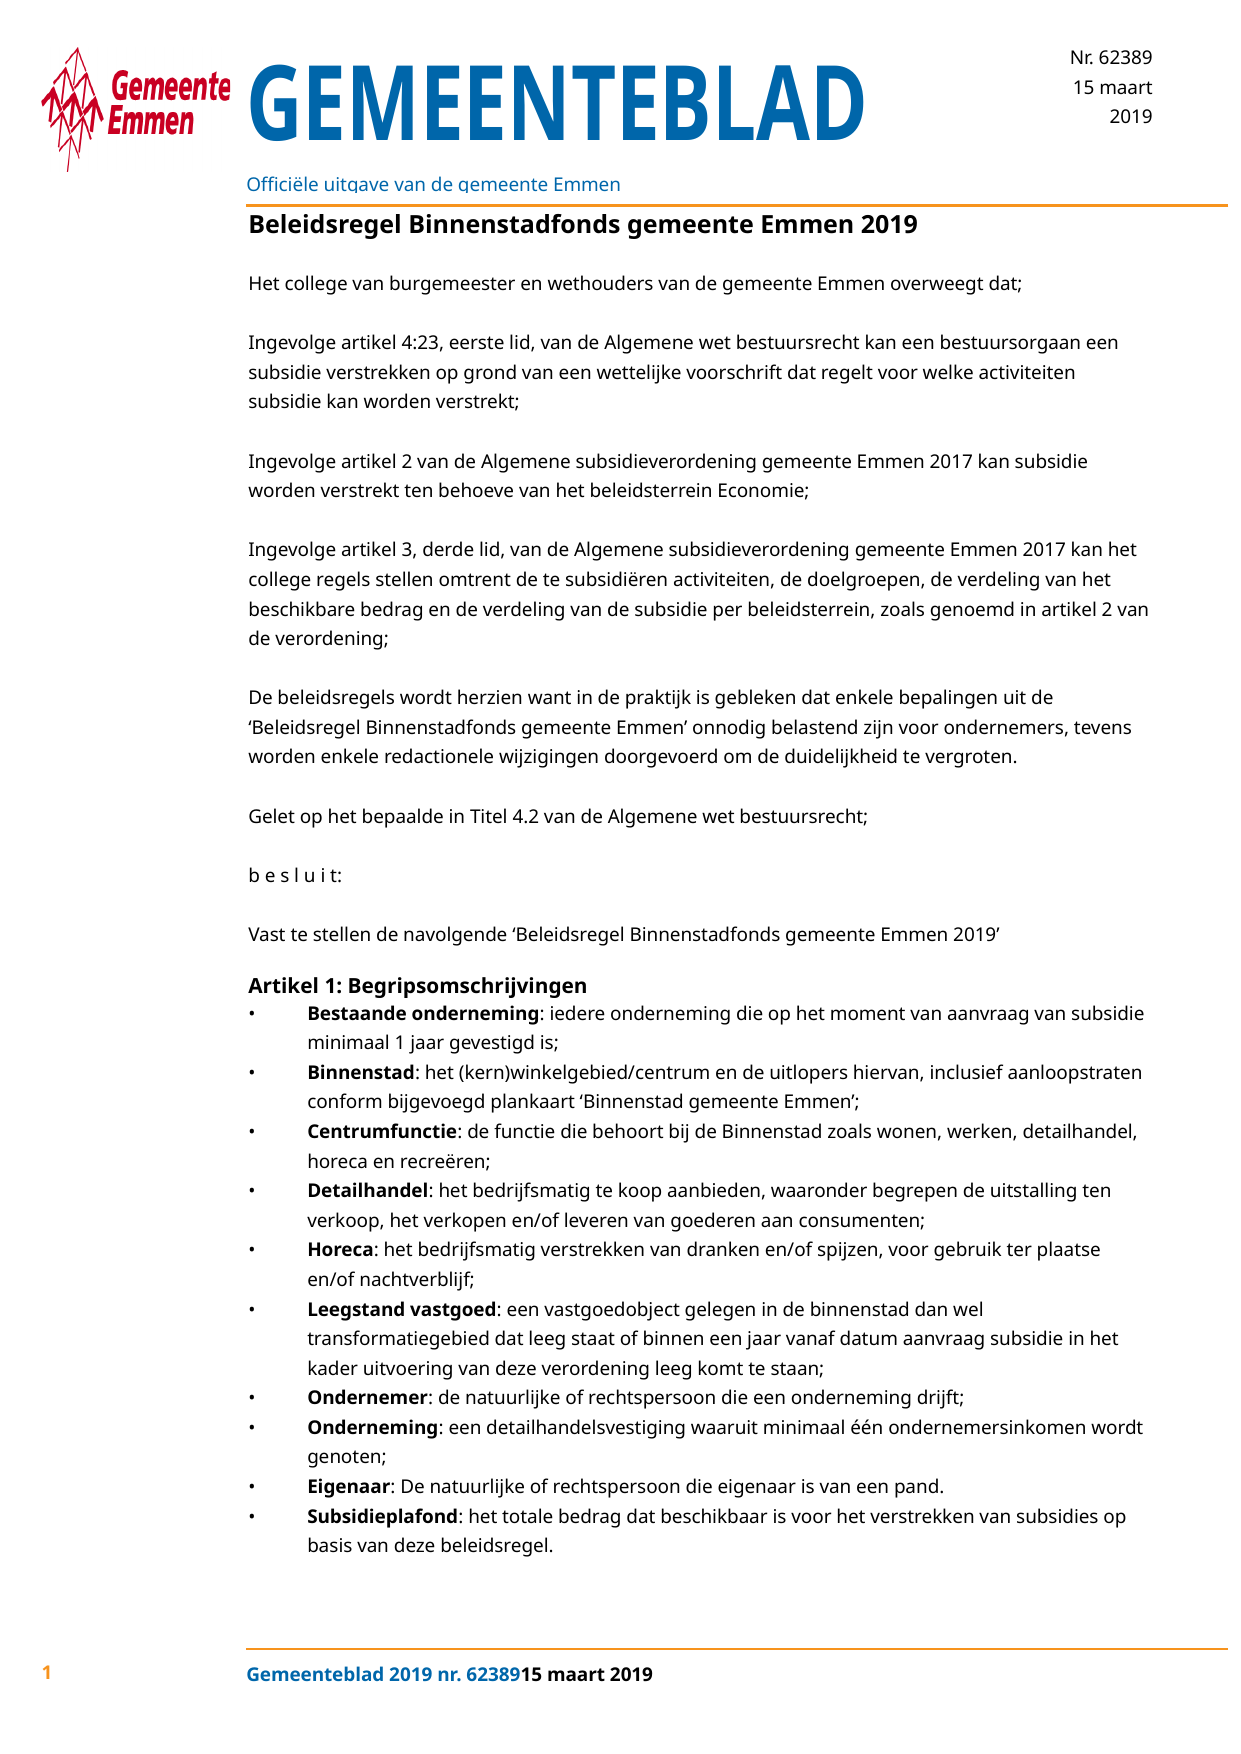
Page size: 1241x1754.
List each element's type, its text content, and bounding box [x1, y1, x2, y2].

list Onderneming: een detailhandelsvestiging waaruit minimaal één ondernemersinkomen wordt genoten; [248, 1414, 1152, 1469]
list Binnenstad: het (kern)winkelgebied/centrum en de uitlopers hiervan, inclusief aanloopstraten conform bijgevoegd plankaart ‘Binnenstad gemeente Emmen’; [248, 1059, 1152, 1114]
list Detailhandel: het bedrijfsmatig te koop aanbieden, waaronder begrepen de uitstalling ten verkoop, het verkopen en/of leveren van goederen aan consumenten; [248, 1177, 1152, 1233]
list Centrumfunctie: de functie die behoort bij de Binnenstad zoals wonen, werken, detailhandel, horeca en recreëren; [248, 1118, 1152, 1174]
text De beleidsregels wordt herzien want in de praktijk is gebleken dat enkele bepalingen uit de ‘Beleidsregel Binnenstadfonds gemeente Emmen’ onnodig belastend zijn voor ondernemers, tevens worden enkele redactionele wijzigingen doorgevoerd om de duidelijkheid te vergroten. [248, 684, 1152, 769]
list Leegstand vastgoed: een vastgoedobject gelegen in de binnenstad dan wel transformatiegebied dat leeg staat of binnen een jaar vanaf datum aanvraag subsidie in het kader uitvoering van deze verordening leeg komt te staan; [248, 1296, 1152, 1381]
text b e s l u i t: [248, 862, 1152, 888]
picture [41, 47, 231, 172]
list Bestaande onderneming: iedere onderneming die op het moment van aanvraag van subsidie minimaal 1 jaar gevestigd is; [248, 1000, 1152, 1055]
text Ingevolge artikel 4:23, eerste lid, van de Algemene wet bestuursrecht kan een bestuursorgaan een subsidie verstrekken op grond van een wettelijke voorschrift dat regelt voor welke activiteiten subsidie kan worden verstrekt; [248, 329, 1152, 414]
list Subsidieplafond: het totale bedrag dat beschikbaar is voor het verstrekken van subsidies op basis van deze beleidsregel. [248, 1503, 1152, 1558]
text Gelet op het bepaalde in Titel 4.2 van de Algemene wet bestuursrecht; [248, 803, 1152, 828]
text Ingevolge artikel 2 van de Algemene subsidieverordening gemeente Emmen 2017 kan subsidie worden verstrekt ten behoeve van het beleidsterrein Economie; [248, 448, 1152, 503]
text Ingevolge artikel 3, derde lid, van de Algemene subsidieverordening gemeente Emmen 2017 kan het college regels stellen omtrent de te subsidiëren activiteiten, de doelgroepen, de verdeling van het beschikbare bedrag en de verdeling van de subsidie per beleidsterrein, zoals genoemd in artikel 2 van de verordening; [248, 537, 1152, 651]
text Het college van burgemeester en wethouders van de gemeente Emmen overweegt dat; [248, 270, 1152, 296]
list Horeca: het bedrijfsmatig verstrekken van dranken en/of spijzen, voor gebruik ter plaatse en/of nachtverblijf; [248, 1237, 1152, 1292]
text Vast te stellen de navolgende ‘Beleidsregel Binnenstadfonds gemeente Emmen 2019’ [248, 921, 1152, 947]
list Eigenaar: De natuurlijke of rechtspersoon die eigenaar is van een pand. [248, 1473, 1152, 1499]
text Beleidsregel Binnenstadfonds gemeente Emmen 2019 [248, 207, 1152, 241]
text Artikel 1: Begripsomschrijvingen [248, 972, 1152, 1000]
list Ondernemer: de natuurlijke of rechtspersoon die een onderneming drijft; [248, 1384, 1152, 1410]
